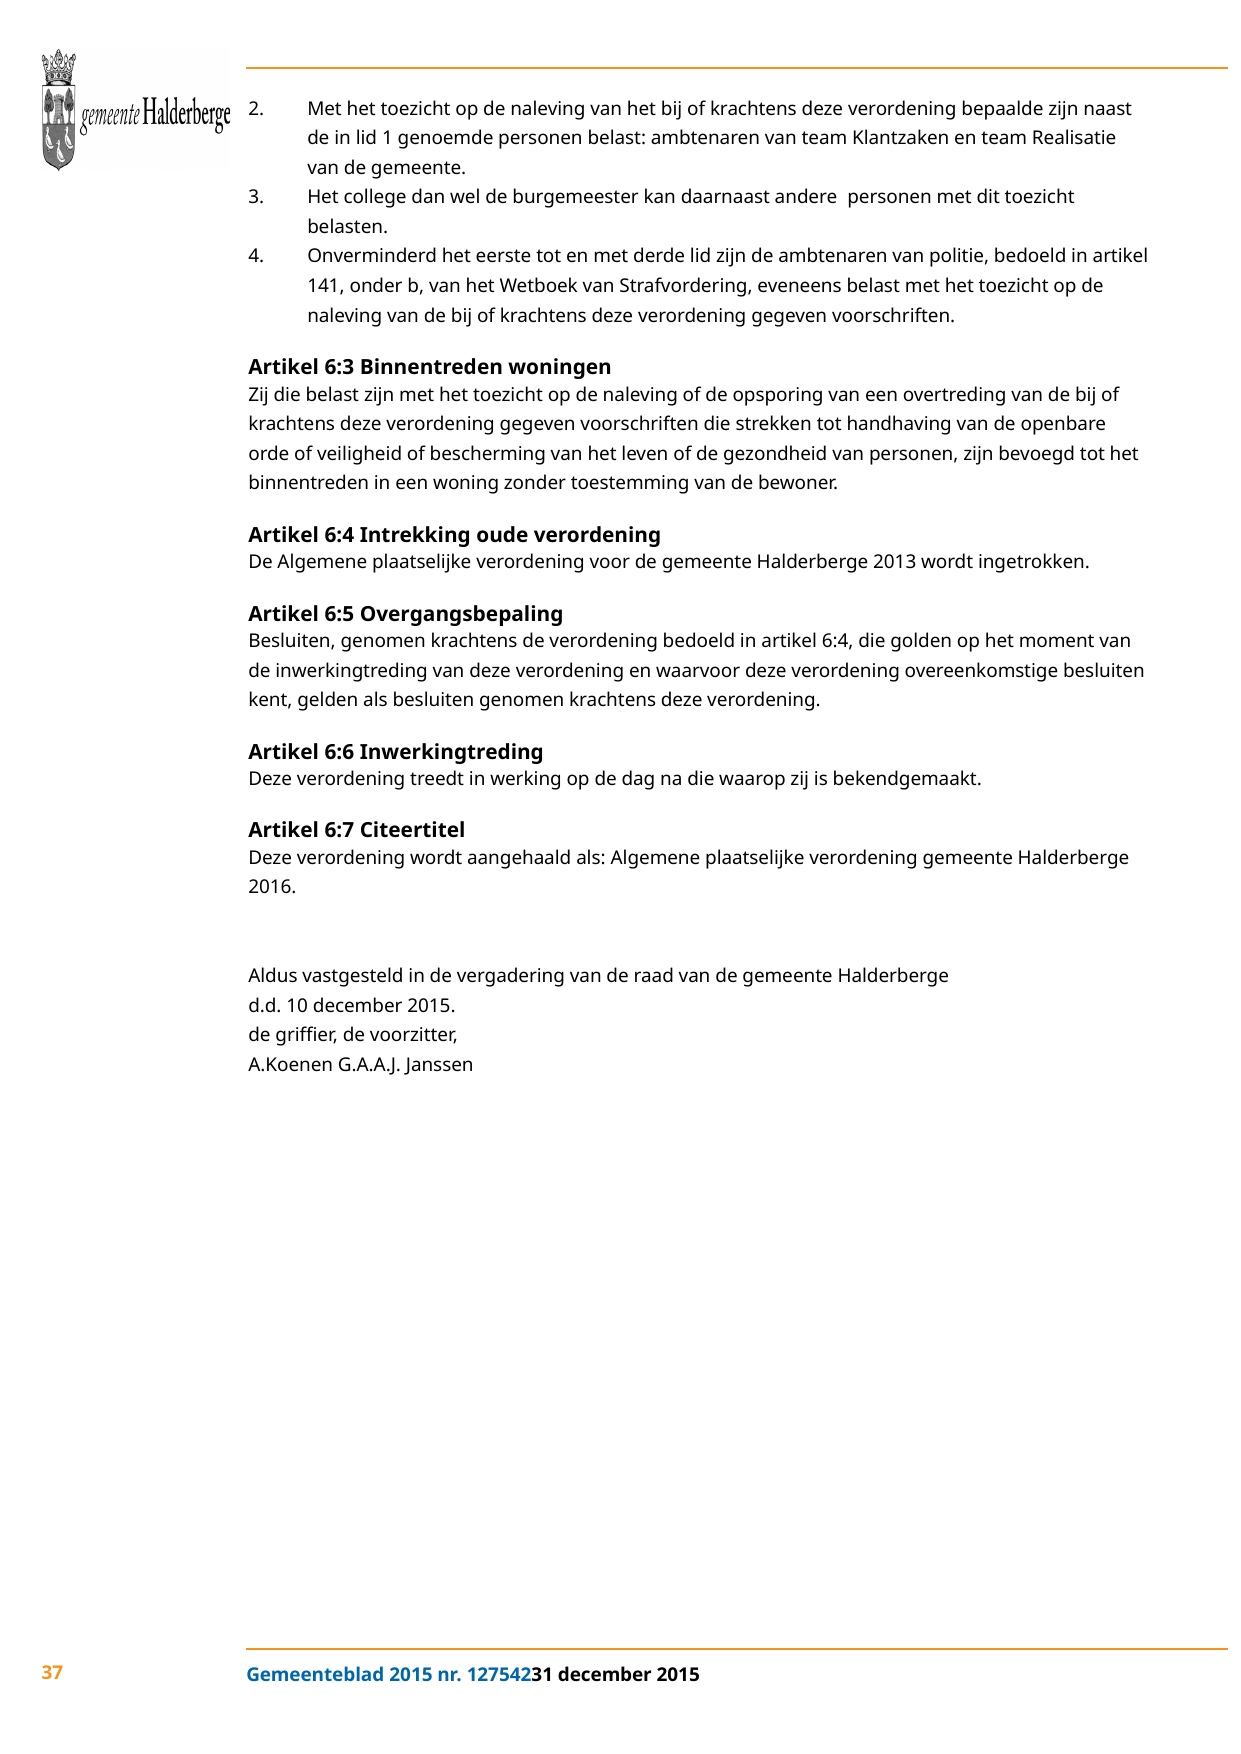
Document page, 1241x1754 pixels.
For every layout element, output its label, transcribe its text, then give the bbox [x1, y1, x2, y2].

text Zij die belast zijn met het toezicht op de naleving of de opsporing van een overtreding van de bij of krachtens deze verordening gegeven voorschriften die strekken tot handhaving van de openbare orde of veiligheid of bescherming van het leven of de gezondheid van personen, zijn bevoegd tot het binnentreden in een woning zonder toestemming van de bewoner. [248, 381, 1152, 495]
list Het college dan wel de burgemeester kan daarnaast andere personen met dit toezicht belasten. [248, 183, 1152, 239]
text A.Koenen G.A.A.J. Janssen [248, 1051, 1152, 1077]
text Artikel 6:7 Citeertitel [248, 816, 1152, 844]
list Onverminderd het eerste tot en met derde lid zijn de ambtenaren van politie, bedoeld in artikel 141, onder b, van het Wetboek van Strafvordering, eveneens belast met het toezicht op de naleving van de bij of krachtens deze verordening gegeven voorschriften. [248, 243, 1152, 328]
text Aldus vastgesteld in de vergadering van de raad van de gemeente Halderberge [248, 962, 1152, 988]
text Artikel 6:5 Overgangsbepaling [248, 599, 1152, 627]
picture [41, 47, 231, 172]
text Besluiten, genomen krachtens de verordening bedoeld in artikel 6:4, die golden op het moment van de inwerkingtreding van deze verordening en waarvoor deze verordening overeenkomstige besluiten kent, gelden als besluiten genomen krachtens deze verordening. [248, 627, 1152, 712]
text De Algemene plaatselijke verordening voor de gemeente Halderberge 2013 wordt ingetrokken. [248, 548, 1152, 574]
text de griffier, de voorzitter, [248, 1022, 1152, 1047]
list Met het toezicht op de naleving van het bij of krachtens deze verordening bepaalde zijn naast de in lid 1 genoemde personen belast: ambtenaren van team Klantzaken en team Realisatie van de gemeente. [248, 95, 1152, 180]
text d.d. 10 december 2015. [248, 992, 1152, 1018]
text Artikel 6:6 Inwerkingtreding [248, 737, 1152, 765]
text Deze verordening wordt aangehaald als: Algemene plaatselijke verordening gemeente Halderberge 2016. [248, 844, 1152, 899]
text Deze verordening treedt in werking op de dag na die waarop zij is bekendgemaakt. [248, 765, 1152, 791]
text Artikel 6:4 Intrekking oude verordening [248, 520, 1152, 548]
text Artikel 6:3 Binnentreden woningen [248, 352, 1152, 381]
